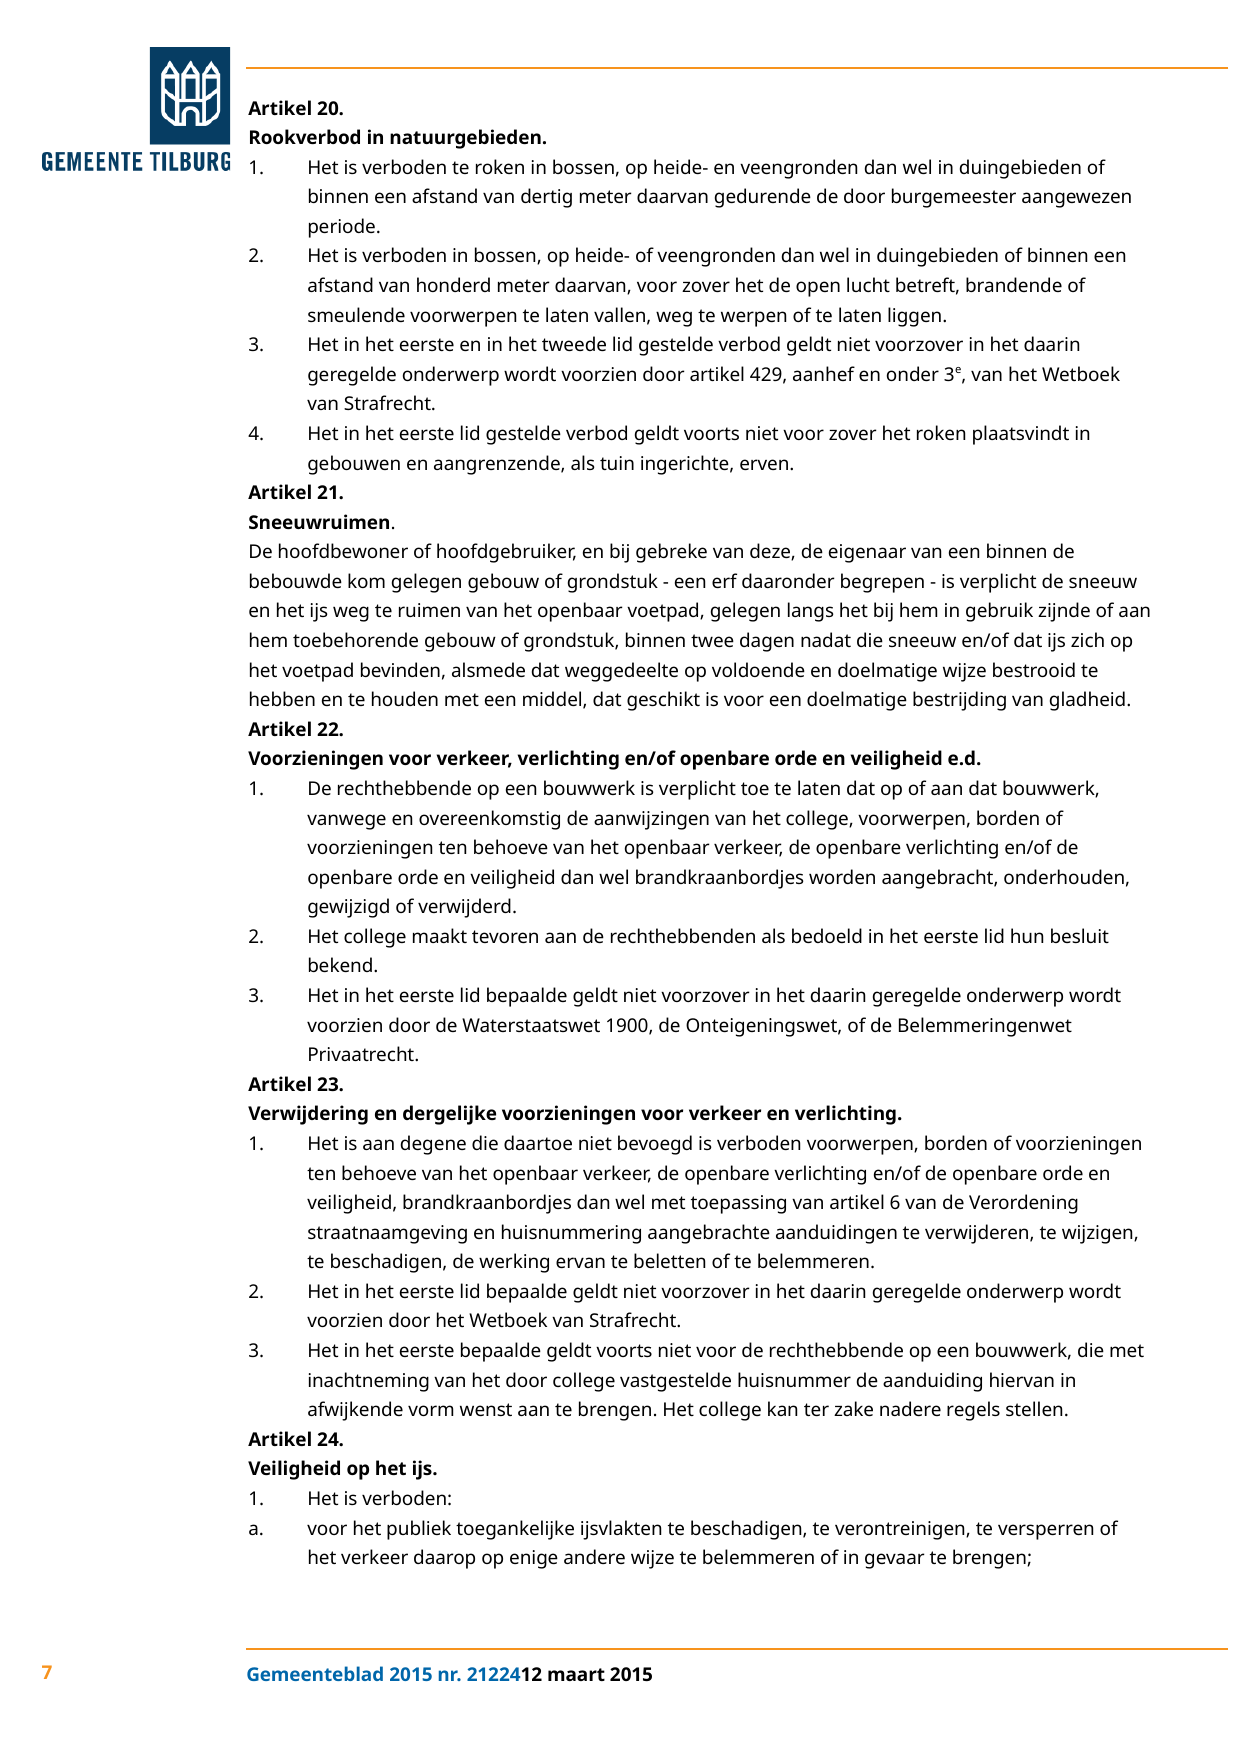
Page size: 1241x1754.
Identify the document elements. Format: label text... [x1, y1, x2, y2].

text Voorzieningen voor verkeer, verlichting en/of openbare orde en veiligheid e.d. [248, 746, 1152, 771]
list Het in het eerste lid bepaalde geldt niet voorzover in het daarin geregelde onderwerp wordt voorzien door het Wetboek van Strafrecht. [248, 1278, 1152, 1333]
list Het in het eerste en in het tweede lid gestelde verbod geldt niet voorzover in het daarin geregelde onderwerp wordt voorzien door artikel 429, aanhef en onder 3e, van het Wetboek van Strafrecht. [248, 331, 1152, 416]
list Het in het eerste bepaalde geldt voorts niet voor de rechthebbende op een bouwwerk, die met inachtneming van het door college vastgestelde huisnummer de aanduiding hiervan in afwijkende vorm wenst aan te brengen. Het college kan ter zake nadere regels stellen. [248, 1337, 1152, 1422]
list Het college maakt tevoren aan de rechthebbenden als bedoeld in het eerste lid hun besluit bekend. [248, 923, 1152, 978]
list Het is aan degene die daartoe niet bevoegd is verboden voorwerpen, borden of voorzieningen ten behoeve van het openbaar verkeer, de openbare verlichting en/of de openbare orde en veiligheid, brandkraanbordjes dan wel met toepassing van artikel 6 van de Verordening straatnaamgeving en huisnummering aangebrachte aanduidingen te verwijderen, te wijzigen, te beschadigen, de werking ervan te beletten of te belemmeren. [248, 1130, 1152, 1274]
text Artikel 23. [248, 1071, 1152, 1097]
text Verwijdering en dergelijke voorzieningen voor verkeer en verlichting. [248, 1101, 1152, 1126]
list Het is verboden in bossen, op heide- of veengronden dan wel in duingebieden of binnen een afstand van honderd meter daarvan, voor zover het de open lucht betreft, brandende of smeulende voorwerpen te laten vallen, weg te werpen of te laten liggen. [248, 243, 1152, 328]
text Artikel 22. [248, 716, 1152, 742]
text Rookverbod in natuurgebieden. [248, 124, 1152, 150]
list Het in het eerste lid bepaalde geldt niet voorzover in het daarin geregelde onderwerp wordt voorzien door de Waterstaatswet 1900, de Onteigeningswet, of de Belemmeringenwet Privaatrecht. [248, 982, 1152, 1067]
list Het is verboden te roken in bossen, op heide- en veengronden dan wel in duingebieden of binnen een afstand van dertig meter daarvan gedurende de door burgemeester aangewezen periode. [248, 154, 1152, 239]
text De hoofdbewoner of hoofdgebruiker, en bij gebreke van deze, de eigenaar van een binnen de bebouwde kom gelegen gebouw of grondstuk - een erf daaronder begrepen - is verplicht de sneeuw en het ijs weg te ruimen van het openbaar voetpad, gelegen langs het bij hem in gebruik zijnde of aan hem toebehorende gebouw of grondstuk, binnen twee dagen nadat die sneeuw en/of dat ijs zich op het voetpad bevinden, alsmede dat weggedeelte op voldoende en doelmatige wijze bestrooid te hebben en te houden met een middel, dat geschikt is voor een doelmatige bestrijding van gladheid. [248, 538, 1152, 712]
text Artikel 20. [248, 95, 1152, 121]
list De rechthebbende op een bouwwerk is verplicht toe te laten dat op of aan dat bouwwerk, vanwege en overeenkomstig de aanwijzingen van het college, voorwerpen, borden of voorzieningen ten behoeve van het openbaar verkeer, de openbare verlichting en/of de openbare orde en veiligheid dan wel brandkraanbordjes worden aangebracht, onderhouden, gewijzigd of verwijderd. [248, 775, 1152, 919]
picture [41, 47, 231, 172]
text Artikel 21. [248, 479, 1152, 505]
text Veiligheid op het ijs. [248, 1456, 1152, 1481]
list voor het publiek toegankelijke ijsvlakten te beschadigen, te verontreinigen, te versperren of het verkeer daarop op enige andere wijze te belemmeren of in gevaar te brengen; [248, 1515, 1152, 1570]
text Artikel 24. [248, 1426, 1152, 1452]
text Sneeuwruimen. [248, 509, 1152, 535]
list Het is verboden: [248, 1485, 1152, 1511]
list Het in het eerste lid gestelde verbod geldt voorts niet voor zover het roken plaatsvindt in gebouwen en aangrenzende, als tuin ingerichte, erven. [248, 420, 1152, 476]
